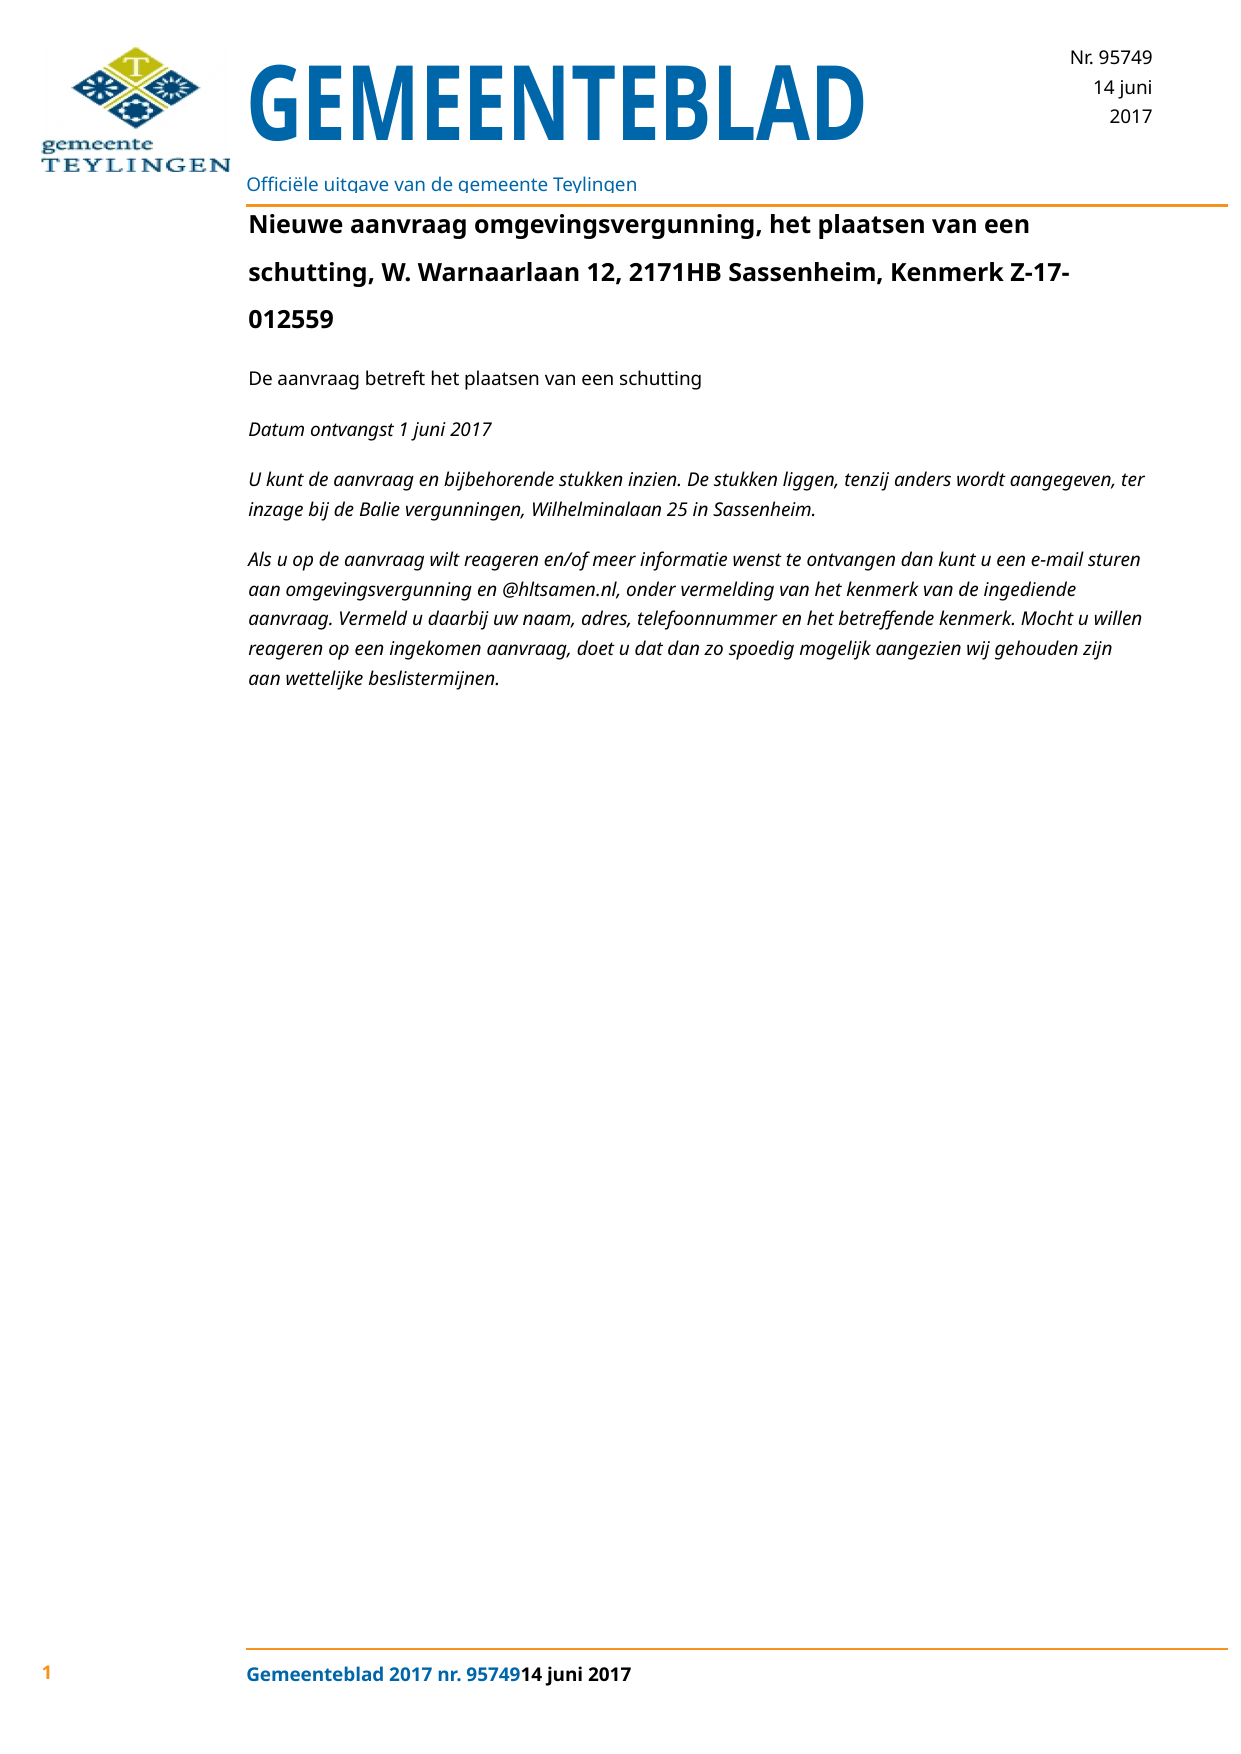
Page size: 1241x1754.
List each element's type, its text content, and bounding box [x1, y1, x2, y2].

text U kunt de aanvraag en bijbehorende stukken inzien. De stukken liggen, tenzij anders wordt aangegeven, ter inzage bij de Balie vergunningen, Wilhelminalaan 25 in Sassenheim. [248, 466, 1152, 522]
picture [41, 47, 231, 172]
text De aanvraag betreft het plaatsen van een schutting [248, 366, 1152, 391]
text Als u op de aanvraag wilt reageren en/of meer informatie wenst te ontvangen dan kunt u een e-mail sturen aan omgevingsvergunning en @hltsamen.nl, onder vermelding van het kenmerk van de ingediende aanvraag. Vermeld u daarbij uw naam, adres, telefoonnummer en het betreffende kenmerk. Mocht u willen reageren op een ingekomen aanvraag, doet u dat dan zo spoedig mogelijk aangezien wij gehouden zijn aan wettelijke beslistermijnen. [248, 546, 1152, 690]
text Nieuwe aanvraag omgevingsvergunning, het plaatsen van een schutting, W. Warnaarlaan 12, 2171HB Sassenheim, Kenmerk Z-17-012559 [248, 207, 1152, 336]
text Datum ontvangst 1 juni 2017 [248, 416, 1152, 442]
